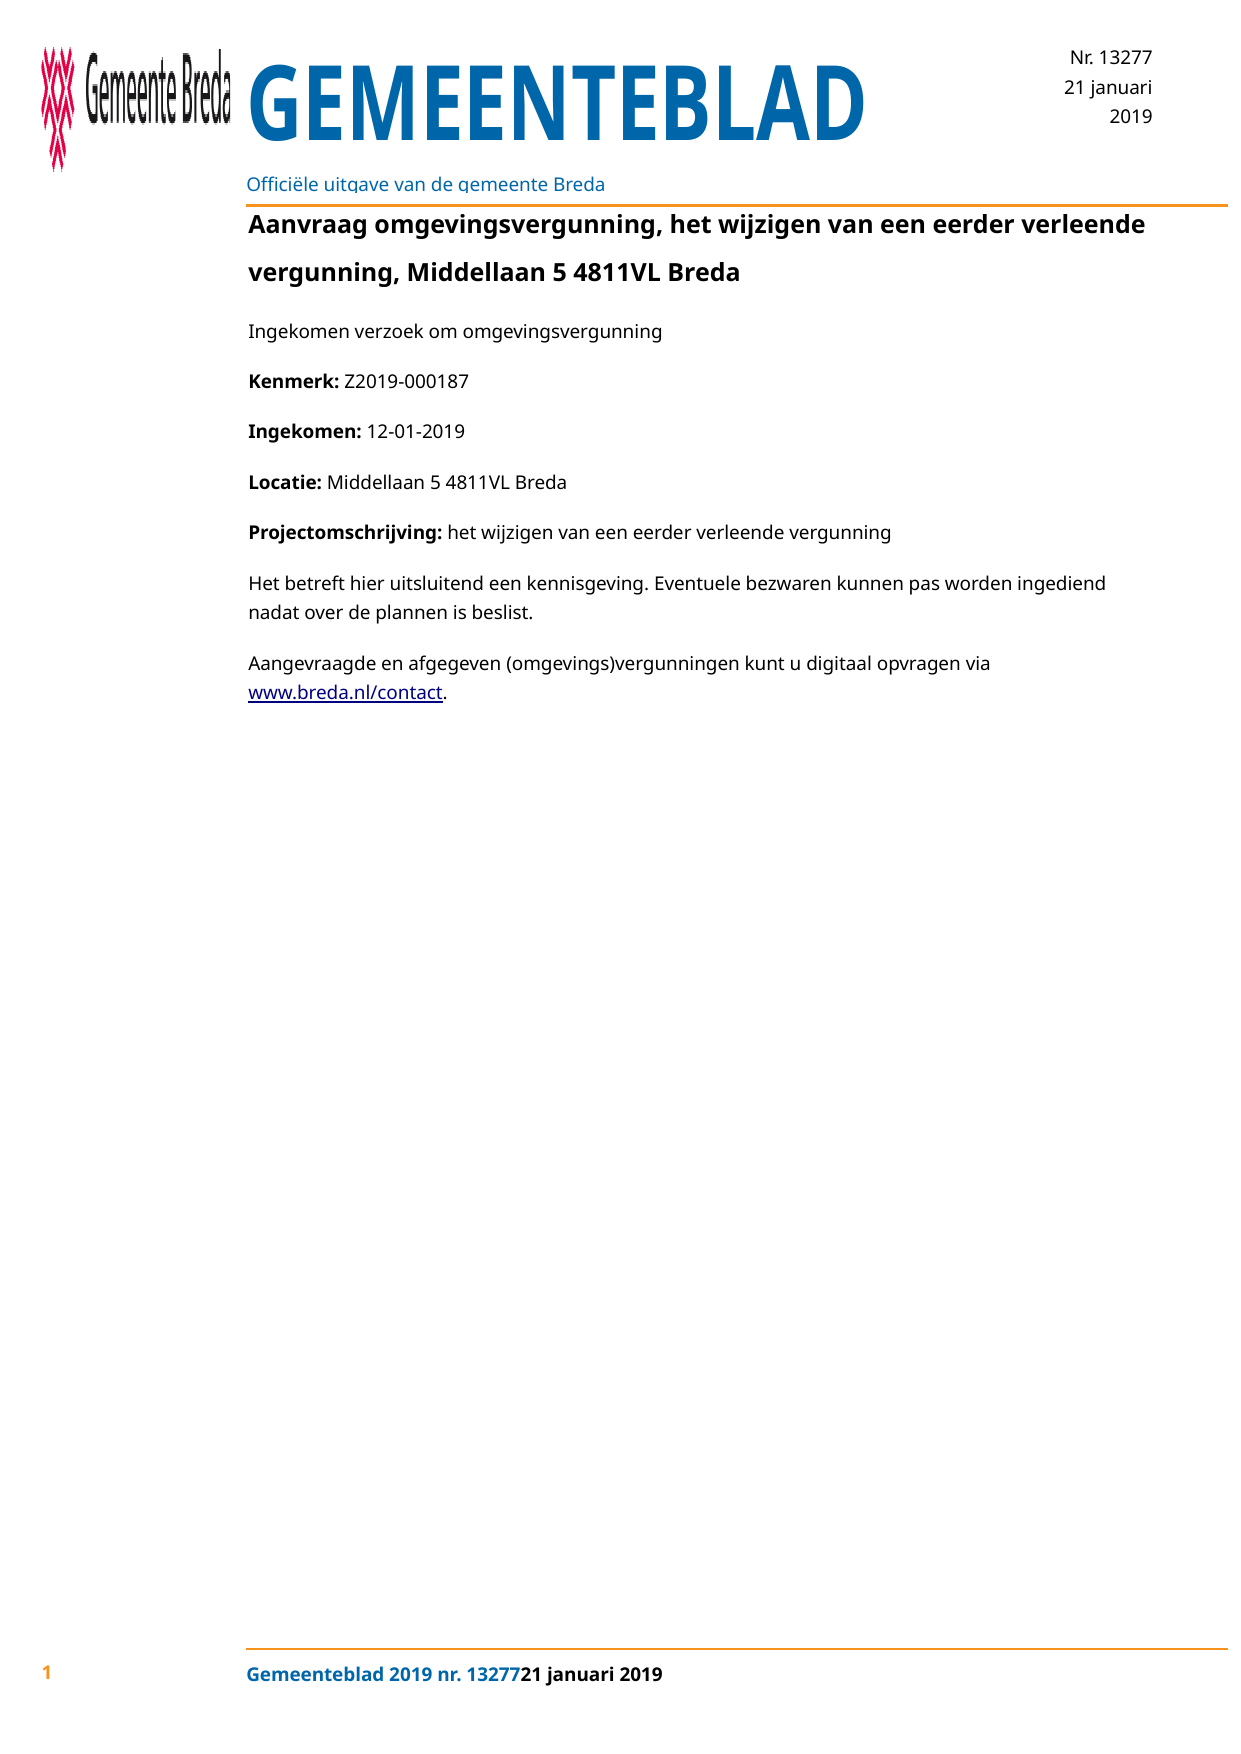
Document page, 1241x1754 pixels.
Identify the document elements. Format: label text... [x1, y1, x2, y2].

text Projectomschrijving: het wijzigen van een eerder verleende vergunning [248, 519, 1152, 545]
text Aanvraag omgevingsvergunning, het wijzigen van een eerder verleende vergunning, Middellaan 5 4811VL Breda [248, 207, 1152, 288]
text Ingekomen verzoek om omgevingsvergunning [248, 318, 1152, 344]
text Het betreft hier uitsluitend een kennisgeving. Eventuele bezwaren kunnen pas worden ingediend nadat over de plannen is beslist. [248, 570, 1152, 625]
picture [41, 47, 231, 172]
text Locatie: Middellaan 5 4811VL Breda [248, 469, 1152, 495]
text Ingekomen: 12-01-2019 [248, 419, 1152, 444]
text Aangevraagde en afgegeven (omgevings)vergunningen kunt u digitaal opvragen via www.breda.nl/contact. [248, 650, 1152, 705]
text Kenmerk: Z2019-000187 [248, 368, 1152, 394]
